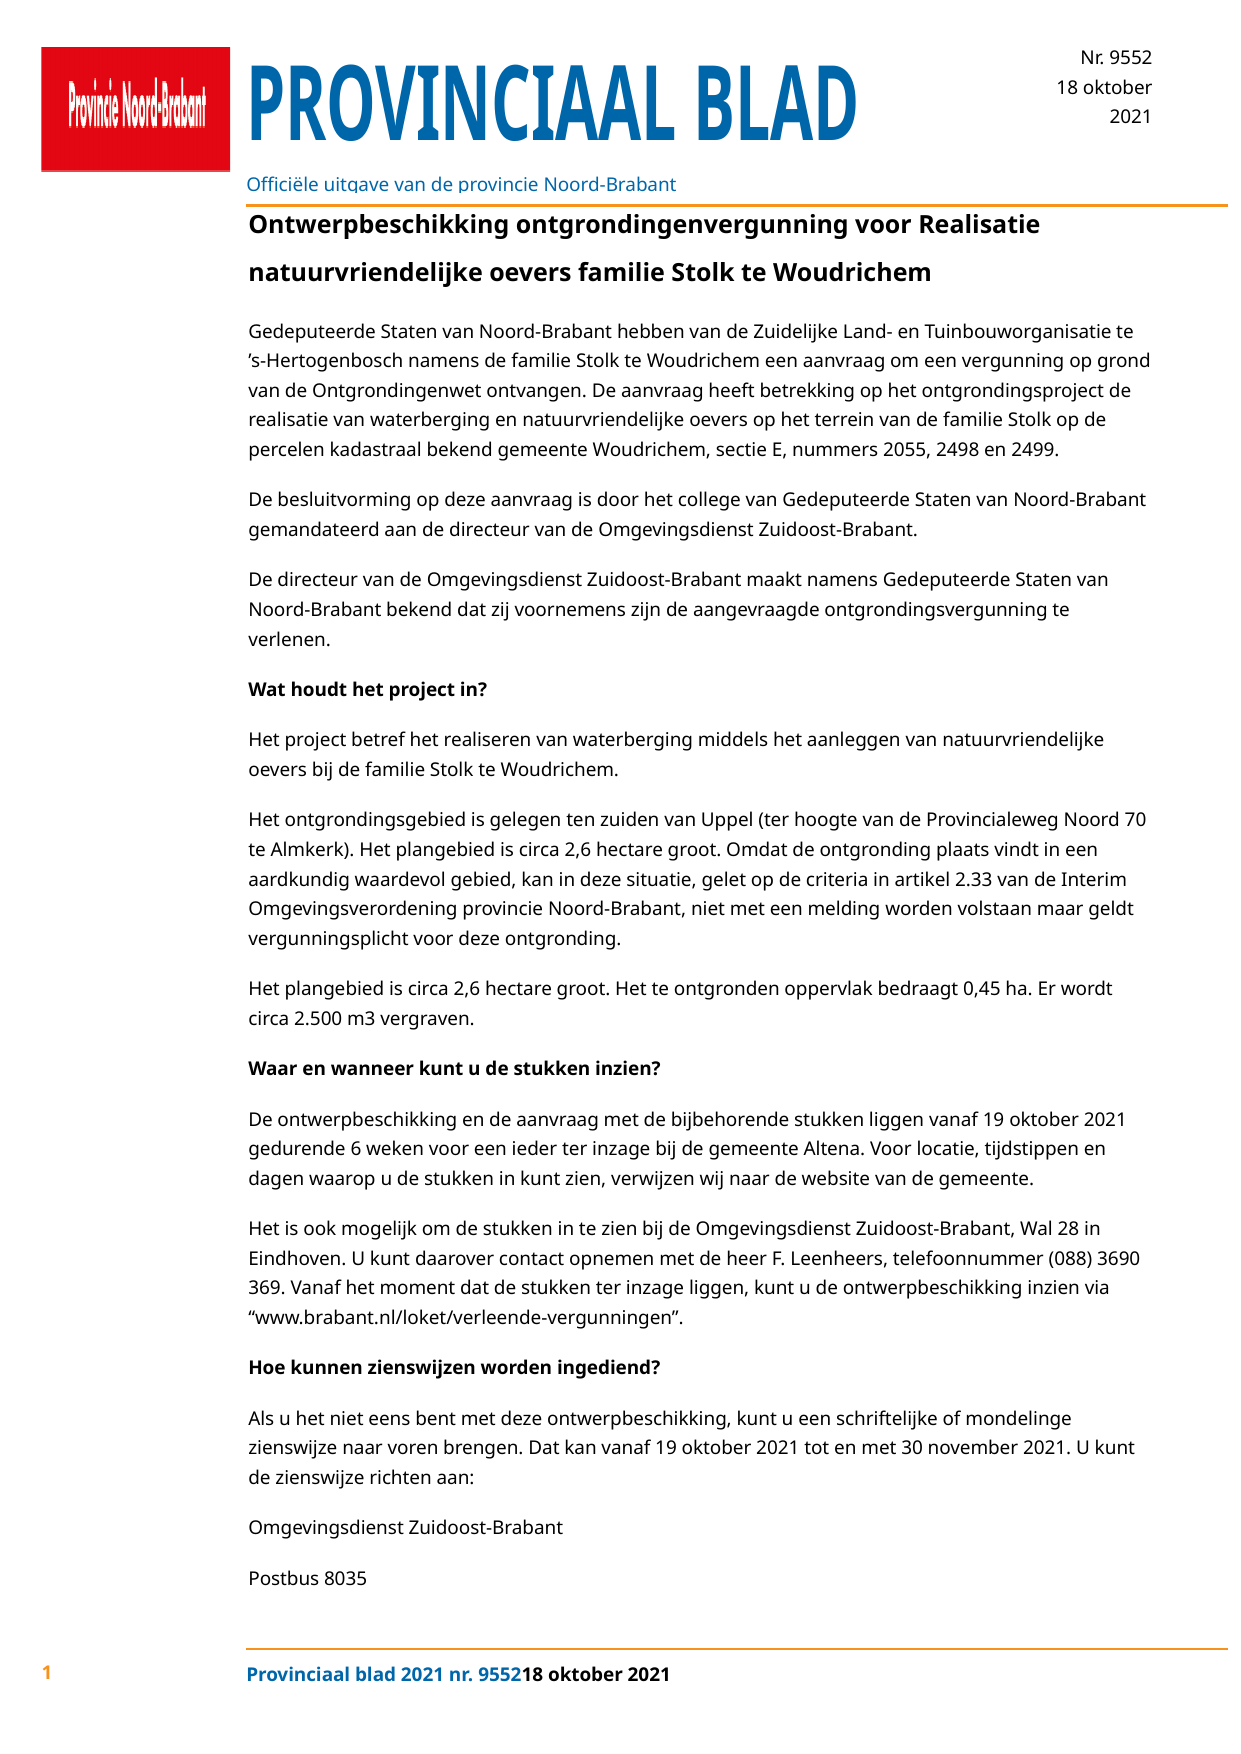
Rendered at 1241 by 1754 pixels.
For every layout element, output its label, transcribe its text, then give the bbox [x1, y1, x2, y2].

text Omgevingsdienst Zuidoost-Brabant [248, 1514, 1152, 1540]
text Postbus 8035 [248, 1565, 1152, 1591]
picture [41, 47, 231, 172]
text Waar en wanneer kunt u de stukken inzien? [248, 1055, 1152, 1081]
text Wat houdt het project in? [248, 676, 1152, 702]
text De directeur van de Omgevingsdienst Zuidoost-Brabant maakt namens Gedeputeerde Staten van Noord-Brabant bekend dat zij voornemens zijn de aangevraagde ontgrondingsvergunning te verlenen. [248, 567, 1152, 652]
text Het is ook mogelijk om de stukken in te zien bij de Omgevingsdienst Zuidoost-Brabant, Wal 28 in Eindhoven. U kunt daarover contact opnemen met de heer F. Leenheers, telefoonnummer (088) 3690 369. Vanaf het moment dat de stukken ter inzage liggen, kunt u de ontwerpbeschikking inzien via “www.brabant.nl/loket/verleende-vergunningen”. [248, 1215, 1152, 1330]
text Hoe kunnen zienswijzen worden ingediend? [248, 1354, 1152, 1380]
text Ontwerpbeschikking ontgrondingenvergunning voor Realisatie natuurvriendelijke oevers familie Stolk te Woudrichem [248, 207, 1152, 288]
text Gedeputeerde Staten van Noord-Brabant hebben van de Zuidelijke Land- en Tuinbouworganisatie te ’s-Hertogenbosch namens de familie Stolk te Woudrichem een aanvraag om een vergunning op grond van de Ontgrondingenwet ontvangen. De aanvraag heeft betrekking op het ontgrondingsproject de realisatie van waterberging en natuurvriendelijke oevers op het terrein van de familie Stolk op de percelen kadastraal bekend gemeente Woudrichem, sectie E, nummers 2055, 2498 en 2499. [248, 318, 1152, 462]
text Het ontgrondingsgebied is gelegen ten zuiden van Uppel (ter hoogte van de Provincialeweg Noord 70 te Almkerk). Het plangebied is circa 2,6 hectare groot. Omdat de ontgronding plaats vindt in een aardkundig waardevol gebied, kan in deze situatie, gelet op de criteria in artikel 2.33 van de Interim Omgevingsverordening provincie Noord-Brabant, niet met een melding worden volstaan maar geldt vergunningsplicht voor deze ontgronding. [248, 807, 1152, 951]
text De besluitvorming op deze aanvraag is door het college van Gedeputeerde Staten van Noord-Brabant gemandateerd aan de directeur van de Omgevingsdienst Zuidoost-Brabant. [248, 487, 1152, 542]
text Het project betref het realiseren van waterberging middels het aanleggen van natuurvriendelijke oevers bij de familie Stolk te Woudrichem. [248, 727, 1152, 782]
text Het plangebied is circa 2,6 hectare groot. Het te ontgronden oppervlak bedraagt 0,45 ha. Er wordt circa 2.500 m3 vergraven. [248, 975, 1152, 1031]
text Als u het niet eens bent met deze ontwerpbeschikking, kunt u een schriftelijke of mondelinge zienswijze naar voren brengen. Dat kan vanaf 19 oktober 2021 tot en met 30 november 2021. U kunt de zienswijze richten aan: [248, 1405, 1152, 1490]
text De ontwerpbeschikking en de aanvraag met de bijbehorende stukken liggen vanaf 19 oktober 2021 gedurende 6 weken voor een ieder ter inzage bij de gemeente Altena. Voor locatie, tijdstippen en dagen waarop u de stukken in kunt zien, verwijzen wij naar de website van de gemeente. [248, 1106, 1152, 1191]
